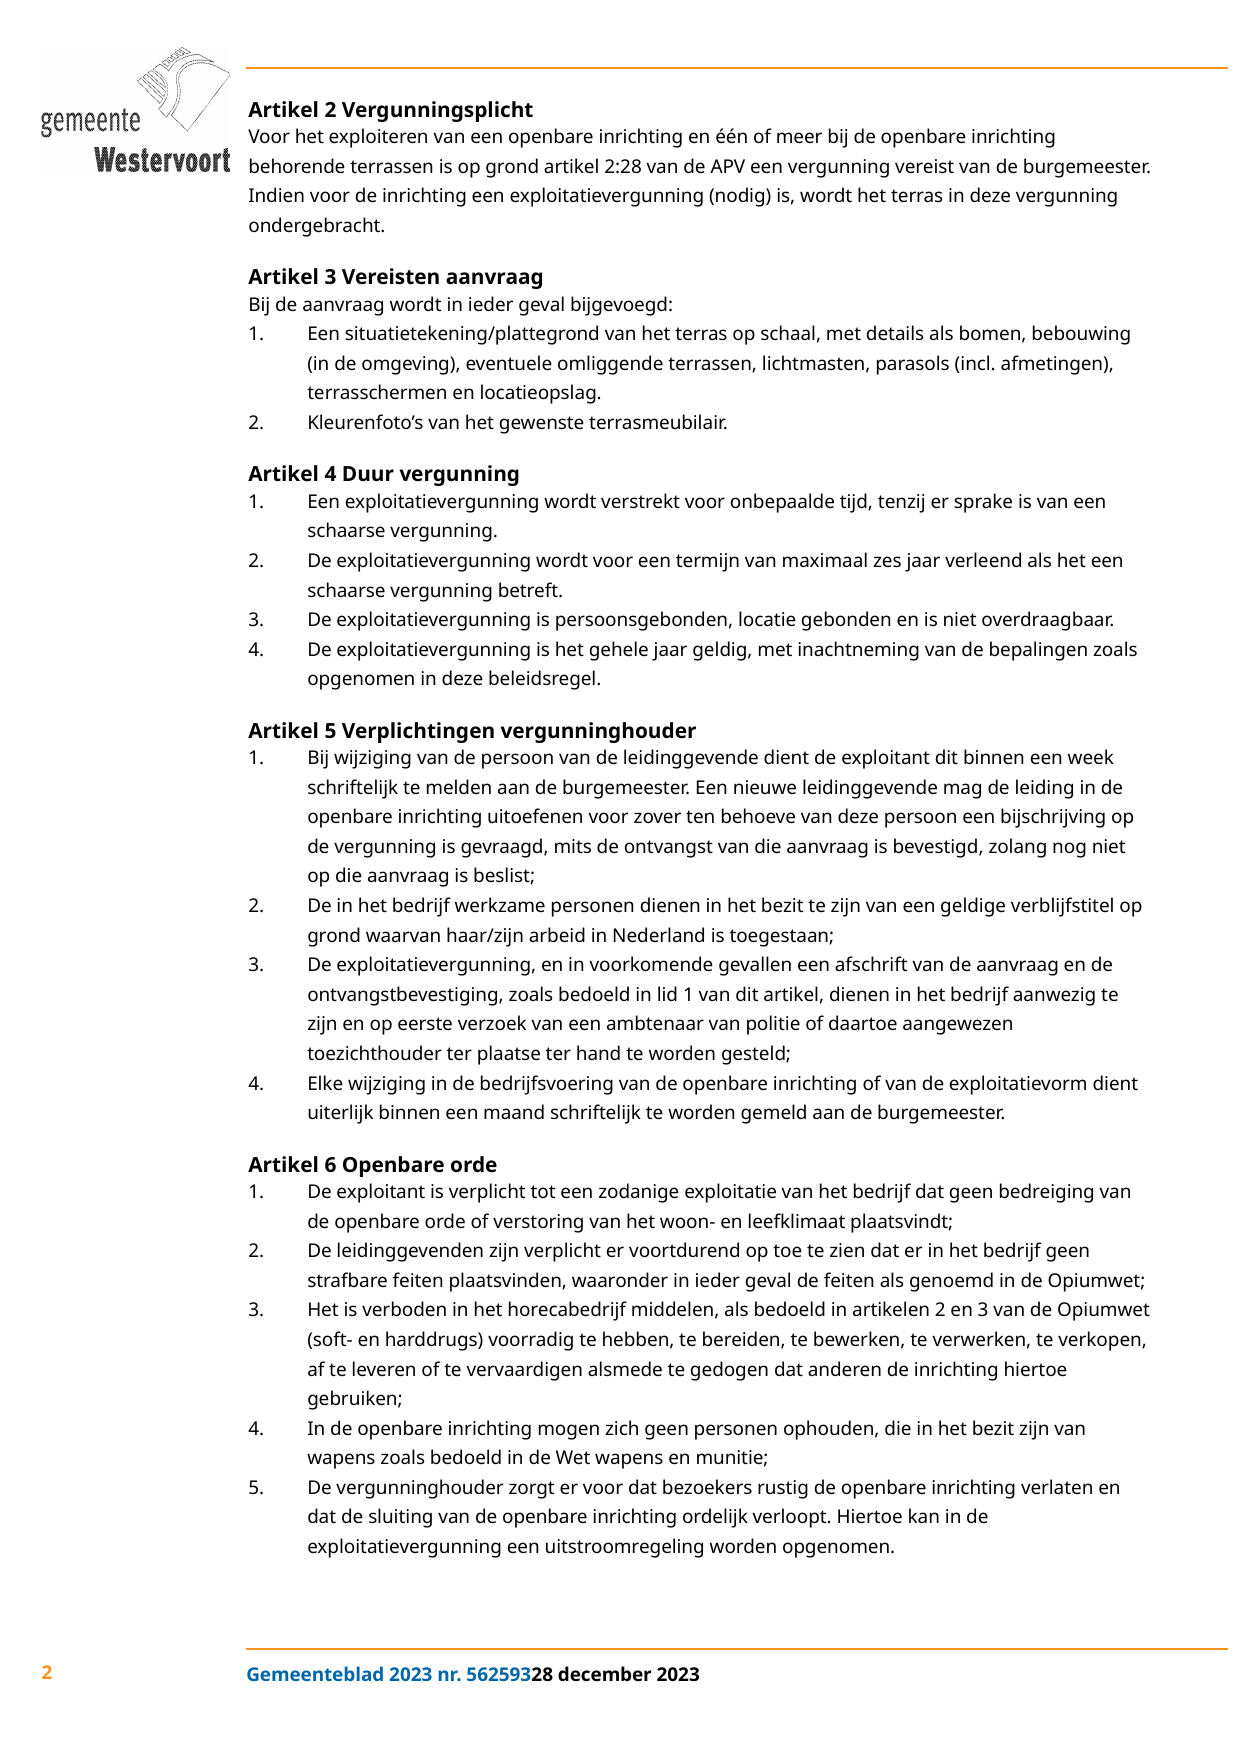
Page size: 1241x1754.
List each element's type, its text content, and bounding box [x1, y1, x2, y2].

list De in het bedrijf werkzame personen dienen in het bezit te zijn van een geldige verblijfstitel op grond waarvan haar/zijn arbeid in Nederland is toegestaan; [248, 892, 1152, 948]
text Voor het exploiteren van een openbare inrichting en één of meer bij de openbare inrichting behorende terrassen is op grond artikel 2:28 van de APV een vergunning vereist van de burgemeester. Indien voor de inrichting een exploitatievergunning (nodig) is, wordt het terras in deze vergunning ondergebracht. [248, 123, 1152, 238]
list Een exploitatievergunning wordt verstrekt voor onbepaalde tijd, tenzij er sprake is van een schaarse vergunning. [248, 488, 1152, 543]
list De exploitatievergunning, en in voorkomende gevallen een afschrift van de aanvraag en de ontvangstbevestiging, zoals bedoeld in lid 1 van dit artikel, dienen in het bedrijf aanwezig te zijn en op eerste verzoek van een ambtenaar van politie of daartoe aangewezen toezichthouder ter plaatse ter hand te worden gesteld; [248, 951, 1152, 1066]
list De exploitatievergunning is persoonsgebonden, locatie gebonden en is niet overdraagbaar. [248, 606, 1152, 632]
text Artikel 6 Openbare orde [248, 1150, 1152, 1178]
text Artikel 5 Verplichtingen vergunninghouder [248, 716, 1152, 744]
list In de openbare inrichting mogen zich geen personen ophouden, die in het bezit zijn van wapens zoals bedoeld in de Wet wapens en munitie; [248, 1415, 1152, 1470]
list Elke wijziging in de bedrijfsvoering van de openbare inrichting of van de exploitatievorm dient uiterlijk binnen een maand schriftelijk te worden gemeld aan de burgemeester. [248, 1070, 1152, 1125]
text Bij de aanvraag wordt in ieder geval bijgevoegd: [248, 291, 1152, 317]
list De exploitatievergunning wordt voor een termijn van maximaal zes jaar verleend als het een schaarse vergunning betreft. [248, 547, 1152, 602]
list Bij wijziging van de persoon van de leidinggevende dient de exploitant dit binnen een week schriftelijk te melden aan de burgemeester. Een nieuwe leidinggevende mag de leiding in de openbare inrichting uitoefenen voor zover ten behoeve van deze persoon een bijschrijving op de vergunning is gevraagd, mits de ontvangst van die aanvraag is bevestigd, zolang nog niet op die aanvraag is beslist; [248, 744, 1152, 888]
text Artikel 3 Vereisten aanvraag [248, 262, 1152, 291]
list De exploitatievergunning is het gehele jaar geldig, met inachtneming van de bepalingen zoals opgenomen in deze beleidsregel. [248, 636, 1152, 691]
list De leidinggevenden zijn verplicht er voortdurend op toe te zien dat er in het bedrijf geen strafbare feiten plaatsvinden, waaronder in ieder geval de feiten als genoemd in de Opiumwet; [248, 1237, 1152, 1293]
list De exploitant is verplicht tot een zodanige exploitatie van het bedrijf dat geen bedreiging van de openbare orde of verstoring van het woon- en leefklimaat plaatsvindt; [248, 1178, 1152, 1233]
picture [41, 47, 231, 172]
list Een situatietekening/plattegrond van het terras op schaal, met details als bomen, bebouwing (in de omgeving), eventuele omliggende terrassen, lichtmasten, parasols (incl. afmetingen), terrasschermen en locatieopslag. [248, 320, 1152, 405]
text Artikel 4 Duur vergunning [248, 459, 1152, 488]
list Kleurenfoto’s van het gewenste terrasmeubilair. [248, 409, 1152, 435]
text Artikel 2 Vergunningsplicht [248, 95, 1152, 123]
list Het is verboden in het horecabedrijf middelen, als bedoeld in artikelen 2 en 3 van de Opiumwet (soft- en harddrugs) voorradig te hebben, te bereiden, te bewerken, te verwerken, te verkopen, af te leveren of te vervaardigen alsmede te gedogen dat anderen de inrichting hiertoe gebruiken; [248, 1297, 1152, 1411]
list De vergunninghouder zorgt er voor dat bezoekers rustig de openbare inrichting verlaten en dat de sluiting van de openbare inrichting ordelijk verloopt. Hiertoe kan in de exploitatievergunning een uitstroomregeling worden opgenomen. [248, 1474, 1152, 1559]
